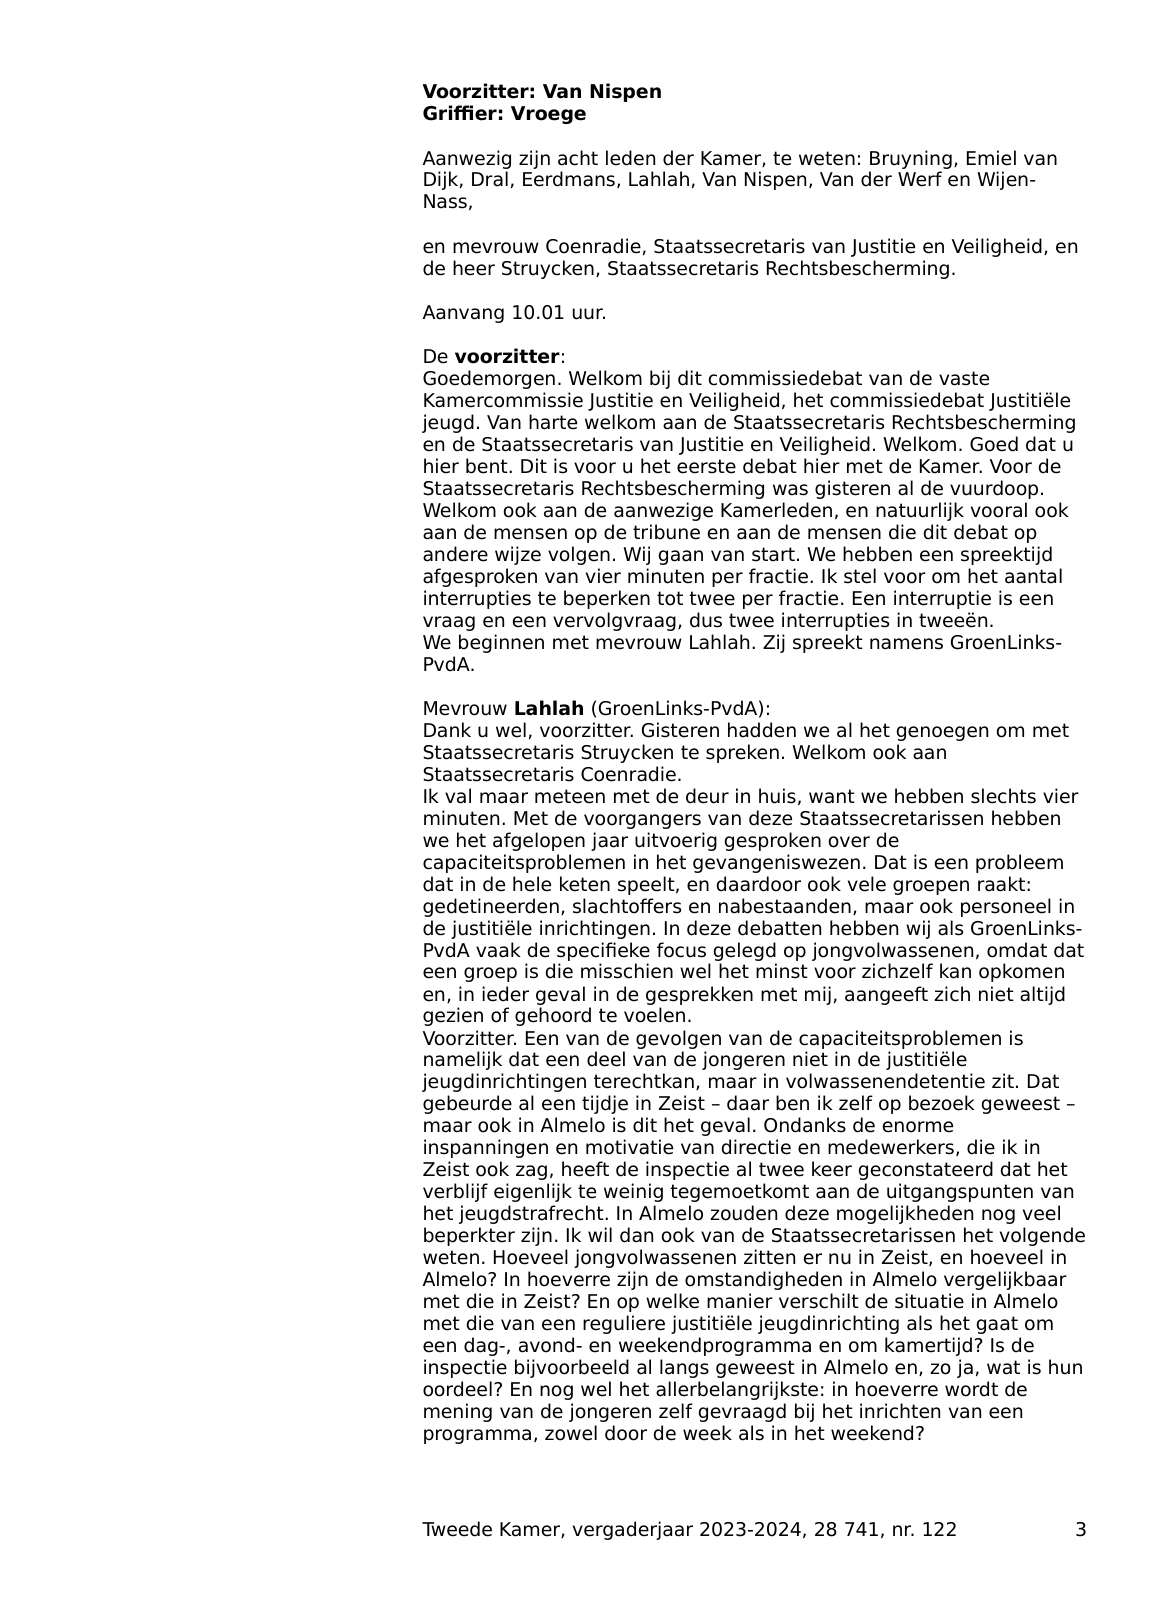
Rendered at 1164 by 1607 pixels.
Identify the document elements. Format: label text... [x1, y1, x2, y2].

text Ik val maar meteen met de deur in huis, want we hebben slechts vier minuten. Met de voorgangers van deze Staatssecretarissen hebben we het afgelopen jaar uitvoerig gesproken over de capaciteitsproblemen in het gevangeniswezen. Dat is een probleem dat in de hele keten speelt, en daardoor ook vele groepen raakt: gedetineerden, slachtoffers en nabestaanden, maar ook personeel in de justitiële inrichtingen. In deze debatten hebben wij als GroenLinks-PvdA vaak de specifieke focus gelegd op jongvolwassenen, omdat dat een groep is die misschien wel het minst voor zichzelf kan opkomen en, in ieder geval in de gesprekken met mij, aangeeft zich niet altijd gezien of gehoord te voelen. [422, 786, 1087, 1027]
text Voorzitter: Van Nispen [422, 81, 1087, 103]
text We beginnen met mevrouw Lahlah. Zij spreekt namens GroenLinks-PvdA. [422, 632, 1087, 676]
text Voorzitter. Een van de gevolgen van de capaciteitsproblemen is namelijk dat een deel van de jongeren niet in de justitiële jeugdinrichtingen terechtkan, maar in volwassenendetentie zit. Dat gebeurde al een tijdje in Zeist – daar ben ik zelf op bezoek geweest – maar ook in Almelo is dit het geval. Ondanks de enorme inspanningen en motivatie van directie en medewerkers, die ik in Zeist ook zag, heeft de inspectie al twee keer geconstateerd dat het verblijf eigenlijk te weinig tegemoetkomt aan de uitgangspunten van het jeugdstrafrecht. In Almelo zouden deze mogelijkheden nog veel beperkter zijn. Ik wil dan ook van de Staatssecretarissen het volgende weten. Hoeveel jongvolwassenen zitten er nu in Zeist, en hoeveel in Almelo? In hoeverre zijn de omstandigheden in Almelo vergelijkbaar met die in Zeist? En op welke manier verschilt de situatie in Almelo met die van een reguliere justitiële jeugdinrichting als het gaat om een dag-, avond- en weekendprogramma en om kamertijd? Is de inspectie bijvoorbeeld al langs geweest in Almelo en, zo ja, wat is hun oordeel? En nog wel het allerbelangrijkste: in hoeverre wordt de mening van de jongeren zelf gevraagd bij het inrichten van een programma, zowel door de week als in het weekend? [422, 1027, 1087, 1445]
text en mevrouw Coenradie, Staatssecretaris van Justitie en Veiligheid, en de heer Struycken, Staatssecretaris Rechtsbescherming. [422, 236, 1087, 279]
text De voorzitter: [422, 346, 1087, 368]
text Aanvang 10.01 uur. [422, 302, 1087, 324]
text Goedemorgen. Welkom bij dit commissiedebat van de vaste Kamercommissie Justitie en Veiligheid, het commissiedebat Justitiële jeugd. Van harte welkom aan de Staatssecretaris Rechtsbescherming en de Staatssecretaris van Justitie en Veiligheid. Welkom. Goed dat u hier bent. Dit is voor u het eerste debat hier met de Kamer. Voor de Staatssecretaris Rechtsbescherming was gisteren al de vuurdoop. Welkom ook aan de aanwezige Kamerleden, en natuurlijk vooral ook aan de mensen op de tribune en aan de mensen die dit debat op andere wijze volgen. Wij gaan van start. We hebben een spreektijd afgesproken van vier minuten per fractie. Ik stel voor om het aantal interrupties te beperken tot twee per fractie. Een interruptie is een vraag en een vervolgvraag, dus twee interrupties in tweeën. [422, 368, 1087, 632]
text Aanwezig zijn acht leden der Kamer, te weten: Bruyning, Emiel van Dijk, Dral, Eerdmans, Lahlah, Van Nispen, Van der Werf en Wijen-Nass, [422, 147, 1087, 213]
text Mevrouw Lahlah (GroenLinks-PvdA): [422, 698, 1087, 720]
text Griffier: Vroege [422, 103, 1087, 125]
text Dank u wel, voorzitter. Gisteren hadden we al het genoegen om met Staatssecretaris Struycken te spreken. Welkom ook aan Staatssecretaris Coenradie. [422, 720, 1087, 786]
